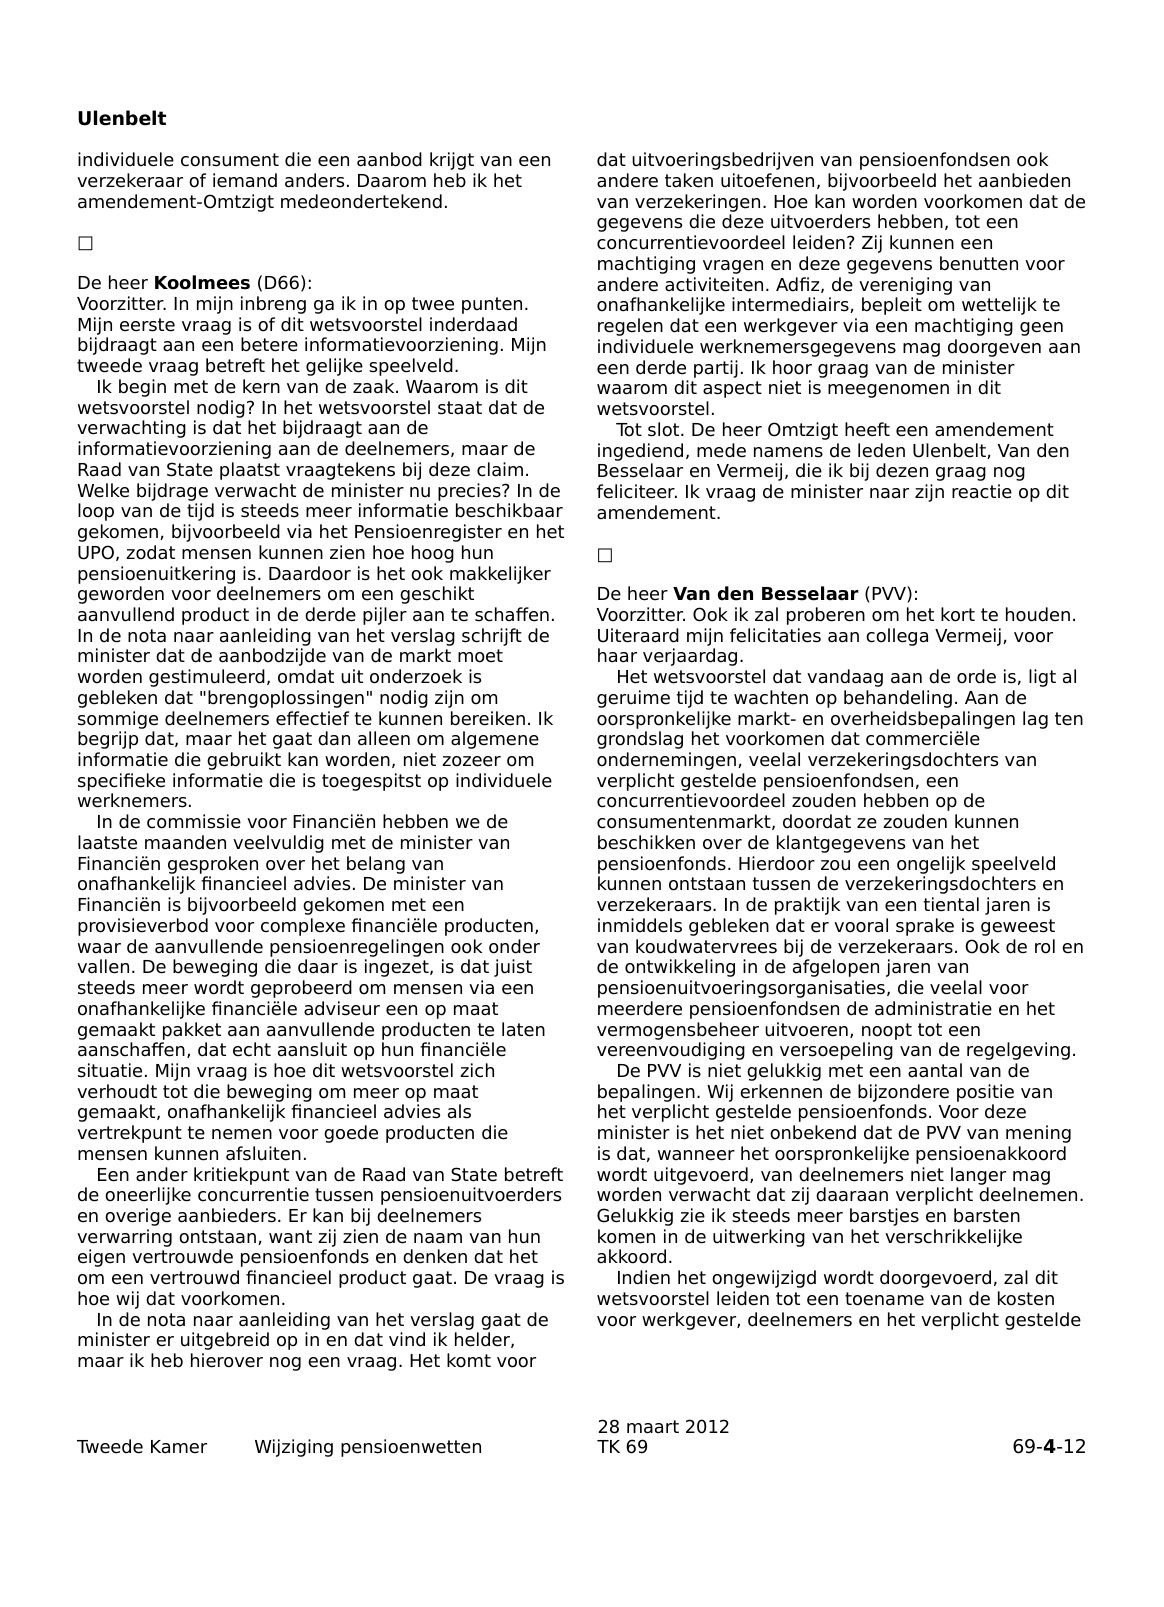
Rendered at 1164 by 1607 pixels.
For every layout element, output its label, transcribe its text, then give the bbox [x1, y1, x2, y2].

text Een ander kritiekpunt van de Raad van State betreft de oneerlijke concurrentie tussen pensioenuitvoerders en overige aanbieders. Er kan bij deelnemers verwarring ontstaan, want zij zien de naam van hun eigen vertrouwde pensioenfonds en denken dat het om een vertrouwd financieel product gaat. De vraag is hoe wij dat voorkomen. [77, 1164, 567, 1309]
text □ [596, 543, 1087, 564]
text dat uitvoeringsbedrijven van pensioenfondsen ook andere taken uitoefenen, bijvoorbeeld het aanbieden van verzekeringen. Hoe kan worden voorkomen dat de gegevens die deze uitvoerders hebben, tot een concurrentievoordeel leiden? Zij kunnen een machtiging vragen en deze gegevens benutten voor andere activiteiten. Adfiz, de vereniging van onafhankelijke intermediairs, bepleit om wettelijk te regelen dat een werkgever via een machtiging geen individuele werknemersgegevens mag doorgeven aan een derde partij. Ik hoor graag van de minister waarom dit aspect niet is meegenomen in dit wetsvoorstel. [596, 150, 1087, 420]
text De heer Koolmees (D66): [77, 273, 567, 294]
text Voorzitter. In mijn inbreng ga ik in op twee punten. Mijn eerste vraag is of dit wetsvoorstel inderdaad bijdraagt aan een betere informatievoorziening. Mijn tweede vraag betreft het gelijke speelveld. [77, 294, 567, 377]
text Het wetsvoorstel dat vandaag aan de orde is, ligt al geruime tijd te wachten op behandeling. Aan de oorspronkelijke markt- en overheidsbepalingen lag ten grondslag het voorkomen dat commerciële ondernemingen, veelal verzekeringsdochters van verplicht gestelde pensioenfondsen, een concurrentievoordeel zouden hebben op de consumentenmarkt, doordat ze zouden kunnen beschikken over de klantgegevens van het pensioenfonds. Hierdoor zou een ongelijk speelveld kunnen ontstaan tussen de verzekeringsdochters en verzekeraars. In de praktijk van een tiental jaren is inmiddels gebleken dat er vooral sprake is geweest van koudwatervrees bij de verzekeraars. Ook de rol en de ontwikkeling in de afgelopen jaren van pensioenuitvoeringsorganisaties, die veelal voor meerdere pensioenfondsen de administratie en het vermogensbeheer uitvoeren, noopt tot een vereenvoudiging en versoepeling van de regelgeving. [596, 667, 1087, 1061]
text Ik begin met de kern van de zaak. Waarom is dit wetsvoorstel nodig? In het wetsvoorstel staat dat de verwachting is dat het bijdraagt aan de informatievoorziening aan de deelnemers, maar de Raad van State plaatst vraagtekens bij deze claim. Welke bijdrage verwacht de minister nu precies? In de loop van de tijd is steeds meer informatie beschikbaar gekomen, bijvoorbeeld via het Pensioenregister en het UPO, zodat mensen kunnen zien hoe hoog hun pensioenuitkering is. Daardoor is het ook makkelijker geworden voor deelnemers om een geschikt aanvullend product in de derde pijler aan te schaffen. In de nota naar aanleiding van het verslag schrijft de minister dat de aanbodzijde van de markt moet worden gestimuleerd, omdat uit onderzoek is gebleken dat "brengoplossingen" nodig zijn om sommige deelnemers effectief te kunnen bereiken. Ik begrijp dat, maar het gaat dan alleen om algemene informatie die gebruikt kan worden, niet zozeer om specifieke informatie die is toegespitst op individuele werknemers. [77, 377, 567, 812]
text Voorzitter. Ook ik zal proberen om het kort te houden. Uiteraard mijn felicitaties aan collega Vermeij, voor haar verjaardag. [596, 605, 1087, 667]
text □ [77, 232, 567, 253]
text In de nota naar aanleiding van het verslag gaat de minister er uitgebreid op in en dat vind ik helder, maar ik heb hierover nog een vraag. Het komt voor [77, 1309, 567, 1372]
text In de commissie voor Financiën hebben we de laatste maanden veelvuldig met de minister van Financiën gesproken over het belang van onafhankelijk financieel advies. De minister van Financiën is bijvoorbeeld gekomen met een provisieverbod voor complexe financiële producten, waar de aanvullende pensioenregelingen ook onder vallen. De beweging die daar is ingezet, is dat juist steeds meer wordt geprobeerd om mensen via een onafhankelijke financiële adviseur een op maat gemaakt pakket aan aanvullende producten te laten aanschaffen, dat echt aansluit op hun financiële situatie. Mijn vraag is hoe dit wetsvoorstel zich verhoudt tot die beweging om meer op maat gemaakt, onafhankelijk financieel advies als vertrekpunt te nemen voor goede producten die mensen kunnen afsluiten. [77, 812, 567, 1164]
text De PVV is niet gelukkig met een aantal van de bepalingen. Wij erkennen de bijzondere positie van het verplicht gestelde pensioenfonds. Voor deze minister is het niet onbekend dat de PVV van mening is dat, wanneer het oorspronkelijke pensioenakkoord wordt uitgevoerd, van deelnemers niet langer mag worden verwacht dat zij daaraan verplicht deelnemen. Gelukkig zie ik steeds meer barstjes en barsten komen in de uitwerking van het verschrikkelijke akkoord. [596, 1061, 1087, 1268]
text De heer Van den Besselaar (PVV): [596, 584, 1087, 605]
text Tot slot. De heer Omtzigt heeft een amendement ingediend, mede namens de leden Ulenbelt, Van den Besselaar en Vermeij, die ik bij dezen graag nog feliciteer. Ik vraag de minister naar zijn reactie op dit amendement. [596, 420, 1087, 523]
text Indien het ongewijzigd wordt doorgevoerd, zal dit wetsvoorstel leiden tot een toename van de kosten voor werkgever, deelnemers en het verplicht gestelde [596, 1268, 1087, 1330]
text individuele consument die een aanbod krijgt van een verzekeraar of iemand anders. Daarom heb ik het amendement-Omtzigt medeondertekend. [77, 150, 567, 212]
